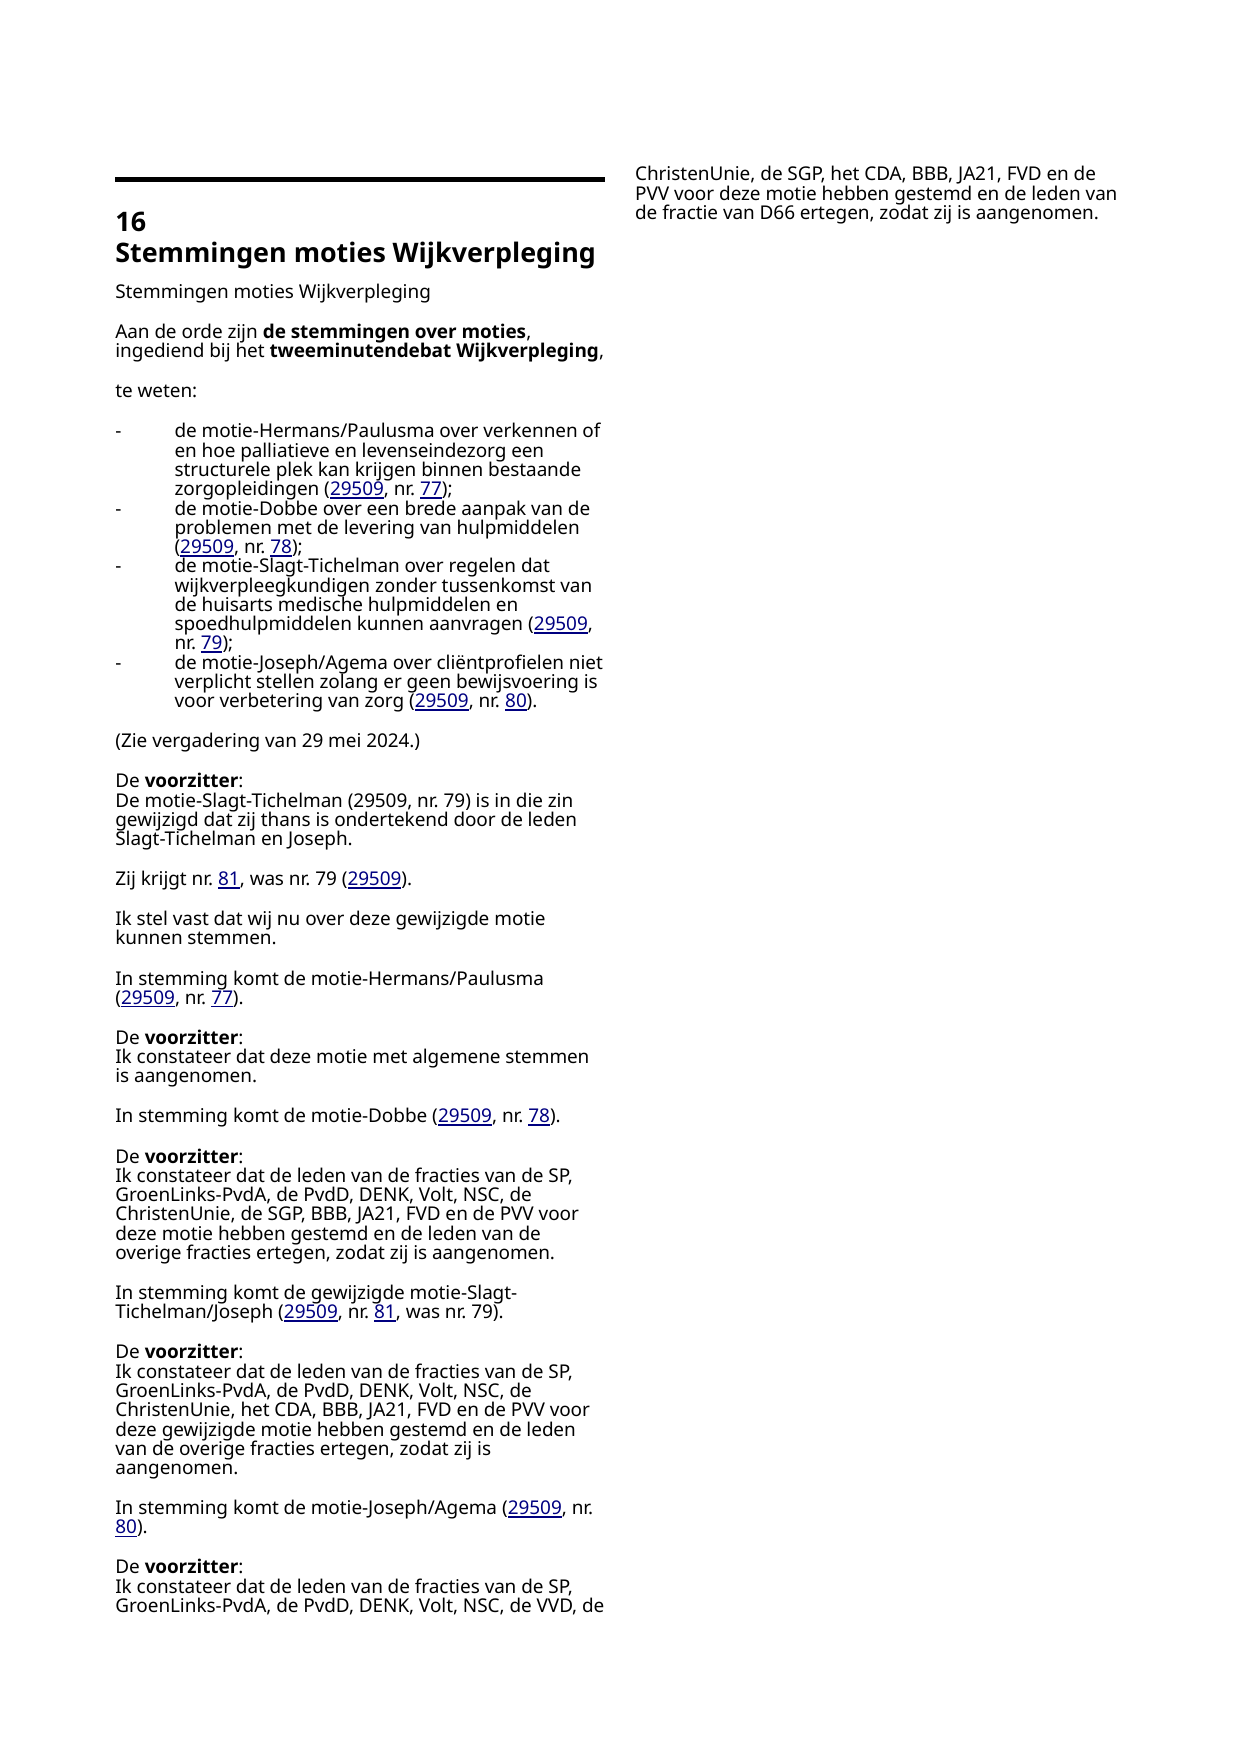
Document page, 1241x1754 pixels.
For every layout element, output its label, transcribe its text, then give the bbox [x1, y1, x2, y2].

text (Zie vergadering van 29 mei 2024.) [115, 732, 605, 751]
text Ik stel vast dat wij nu over deze gewijzigde motie kunnen stemmen. [115, 910, 605, 949]
text De motie-Slagt-Tichelman (29509, nr. 79) is in die zin gewijzigd dat zij thans is ondertekend door de leden Slagt-Tichelman en Joseph. [115, 792, 605, 849]
text 16 [115, 203, 605, 239]
list de motie-Dobbe over een brede aanpak van de problemen met de levering van hulpmiddelen (29509, nr. 78); [115, 499, 605, 557]
text In stemming komt de gewijzigde motie-Slagt-Tichelman/Joseph (29509, nr. 81, was nr. 79). [115, 1284, 605, 1323]
text In stemming komt de motie-Dobbe (29509, nr. 78). [115, 1107, 605, 1127]
text Zij krijgt nr. 81, was nr. 79 (29509). [115, 870, 605, 889]
list de motie-Hermans/Paulusma over verkennen of en hoe palliatieve en levenseindezorg een structurele plek kan krijgen binnen bestaande zorgopleidingen (29509, nr. 77); [115, 422, 605, 499]
text In stemming komt de motie-Hermans/Paulusma (29509, nr. 77). [115, 969, 605, 1008]
text Stemmingen moties Wijkverpleging [115, 239, 605, 283]
text De voorzitter: [115, 1558, 605, 1578]
text De voorzitter: [115, 772, 605, 792]
list de motie-Slagt-Tichelman over regelen dat wijkverpleegkundigen zonder tussenkomst van de huisarts medische hulpmiddelen en spoedhulpmiddelen kunnen aanvragen (29509, nr. 79); [115, 557, 605, 654]
text ChristenUnie, de SGP, het CDA, BBB, JA21, FVD en de PVV voor deze motie hebben gestemd en de leden van de fractie van D66 ertegen, zodat zij is aangenomen. [635, 165, 1125, 223]
text Ik constateer dat deze motie met algemene stemmen is aangenomen. [115, 1048, 605, 1087]
text Ik constateer dat de leden van de fracties van de SP, GroenLinks-PvdA, de PvdD, DENK, Volt, NSC, de ChristenUnie, de SGP, BBB, JA21, FVD en de PVV voor deze motie hebben gestemd en de leden van de overige fracties ertegen, zodat zij is aangenomen. [115, 1167, 605, 1263]
text In stemming komt de motie-Joseph/Agema (29509, nr. 80). [115, 1499, 605, 1538]
text Aan de orde zijn de stemmingen over moties, ingediend bij het tweeminutendebat Wijkverpleging, [115, 323, 605, 362]
text De voorzitter: [115, 1343, 605, 1363]
text De voorzitter: [115, 1148, 605, 1167]
text te weten: [115, 382, 605, 402]
text De voorzitter: [115, 1029, 605, 1048]
text Stemmingen moties Wijkverpleging [115, 283, 605, 302]
text Ik constateer dat de leden van de fracties van de SP, GroenLinks-PvdA, de PvdD, DENK, Volt, NSC, de VVD, de [115, 1578, 605, 1616]
list de motie-Joseph/Agema over cliëntprofielen niet verplicht stellen zolang er geen bewijsvoering is voor verbetering van zorg (29509, nr. 80). [115, 654, 605, 711]
text Ik constateer dat de leden van de fracties van de SP, GroenLinks-PvdA, de PvdD, DENK, Volt, NSC, de ChristenUnie, het CDA, BBB, JA21, FVD en de PVV voor deze gewijzigde motie hebben gestemd en de leden van de overige fracties ertegen, zodat zij is aangenomen. [115, 1363, 605, 1478]
